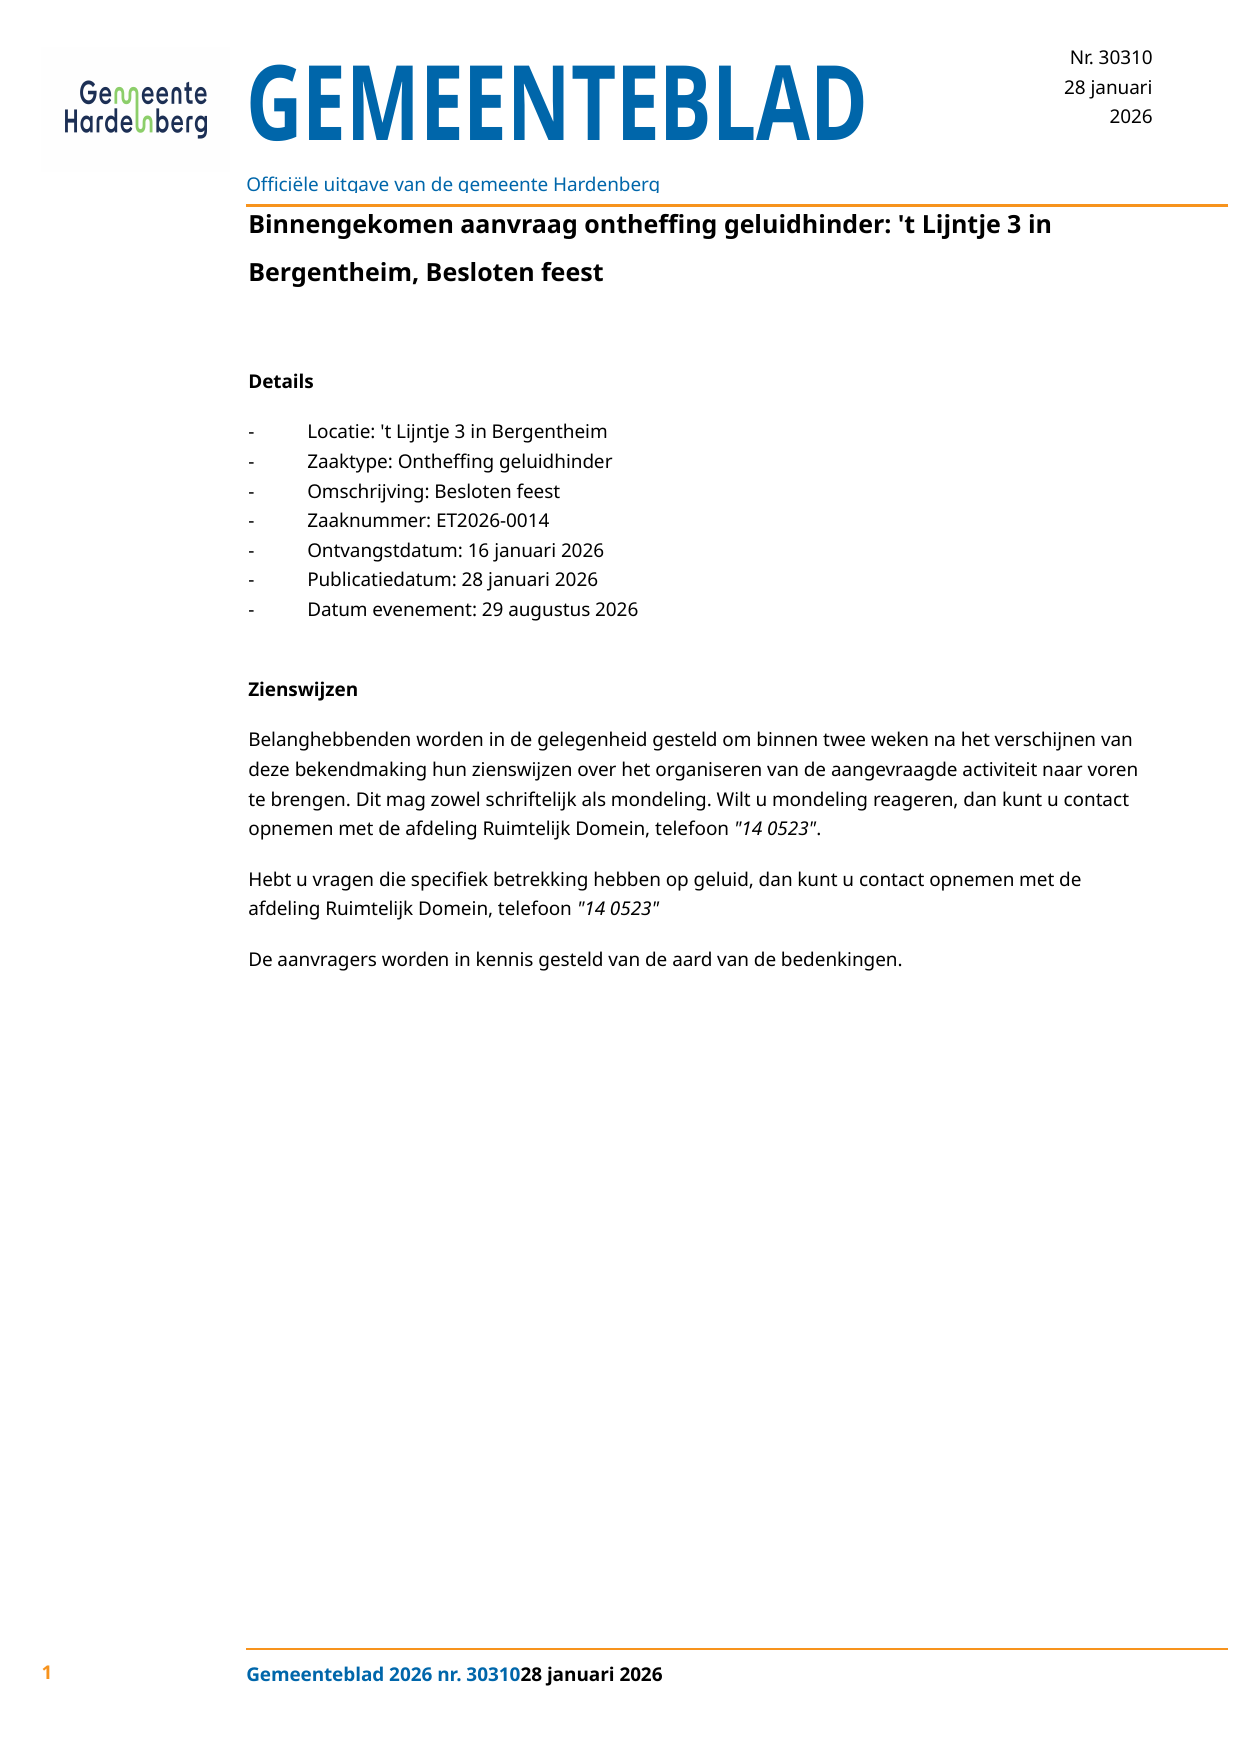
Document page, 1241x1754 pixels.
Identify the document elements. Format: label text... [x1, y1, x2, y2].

text De aanvragers worden in kennis gesteld van de aard van de bedenkingen. [248, 946, 1152, 972]
list Zaaktype: Ontheffing geluidhinder [248, 448, 1152, 474]
text Hebt u vragen die specifiek betrekking hebben op geluid, dan kunt u contact opnemen met de afdeling Ruimtelijk Domein, telefoon "14 0523" [248, 866, 1152, 921]
list Locatie: 't Lijntje 3 in Bergentheim [248, 419, 1152, 444]
list Zaaknummer: ET2026-0014 [248, 507, 1152, 533]
text Details [248, 368, 1152, 394]
text Zienswijzen [248, 676, 1152, 702]
text Binnengekomen aanvraag ontheffing geluidhinder: 't Lijntje 3 in Bergentheim, Besloten feest [248, 207, 1152, 288]
list Datum evenement: 29 augustus 2026 [248, 596, 1152, 622]
list Omschrijving: Besloten feest [248, 478, 1152, 504]
picture [41, 47, 231, 172]
text Belanghebbenden worden in de gelegenheid gesteld om binnen twee weken na het verschijnen van deze bekendmaking hun zienswijzen over het organiseren van de aangevraagde activiteit naar voren te brengen. Dit mag zowel schriftelijk als mondeling. Wilt u mondeling reageren, dan kunt u contact opnemen met de afdeling Ruimtelijk Domein, telefoon "14 0523". [248, 727, 1152, 841]
list Publicatiedatum: 28 januari 2026 [248, 567, 1152, 592]
list Ontvangstdatum: 16 januari 2026 [248, 537, 1152, 563]
